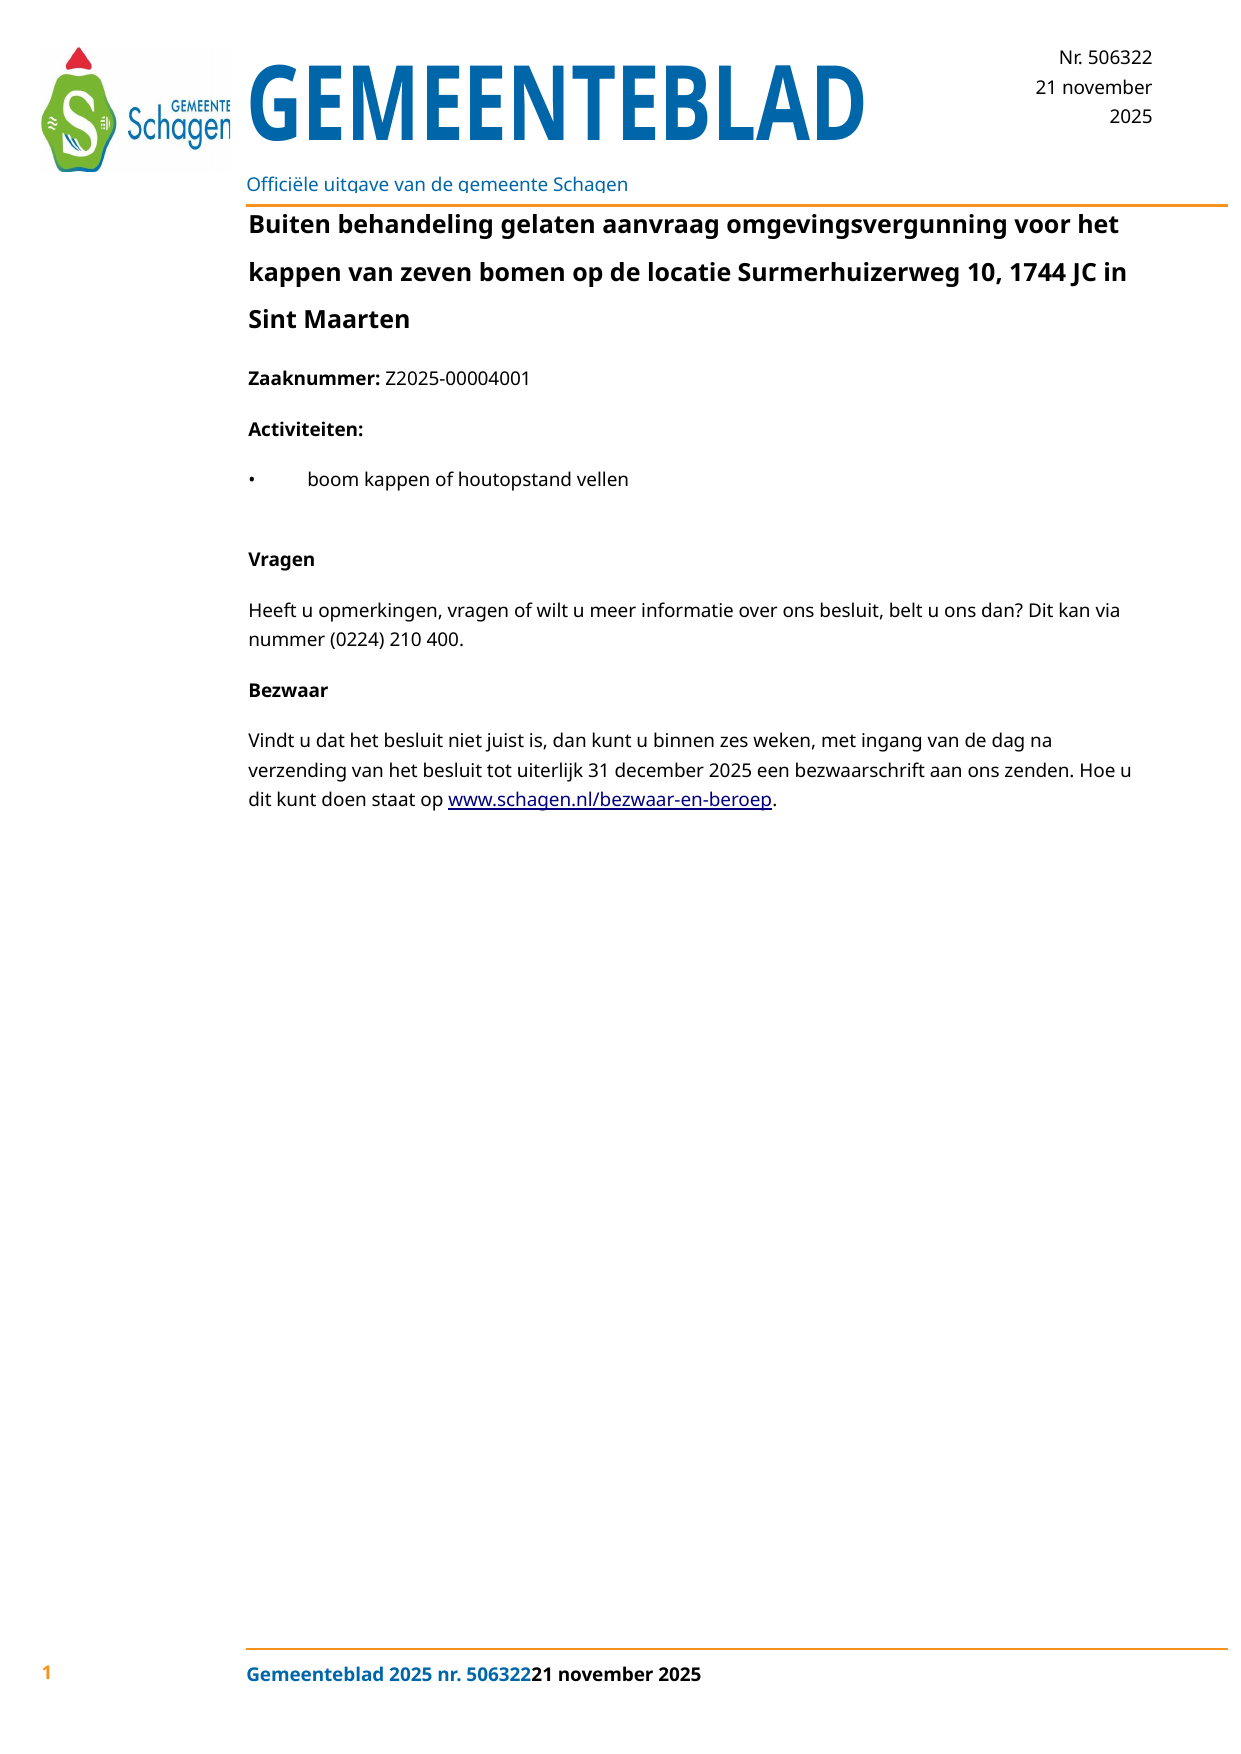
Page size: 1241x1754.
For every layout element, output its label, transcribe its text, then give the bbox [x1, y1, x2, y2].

text Activiteiten: [248, 416, 1152, 442]
list boom kappen of houtopstand vellen [248, 466, 1152, 492]
text Buiten behandeling gelaten aanvraag omgevingsvergunning voor het kappen van zeven bomen op de locatie Surmerhuizerweg 10, 1744 JC in Sint Maarten [248, 207, 1152, 336]
text Bezwaar [248, 677, 1152, 702]
text Vragen [248, 546, 1152, 572]
text Zaaknummer: Z2025-00004001 [248, 366, 1152, 391]
text Vindt u dat het besluit niet juist is, dan kunt u binnen zes weken, met ingang van de dag na verzending van het besluit tot uiterlijk 31 december 2025 een bezwaarschrift aan ons zenden. Hoe u dit kunt doen staat op www.schagen.nl/bezwaar-en-beroep. [248, 727, 1152, 812]
text Heeft u opmerkingen, vragen of wilt u meer informatie over ons besluit, belt u ons dan? Dit kan via nummer (0224) 210 400. [248, 597, 1152, 652]
picture [41, 47, 231, 172]
